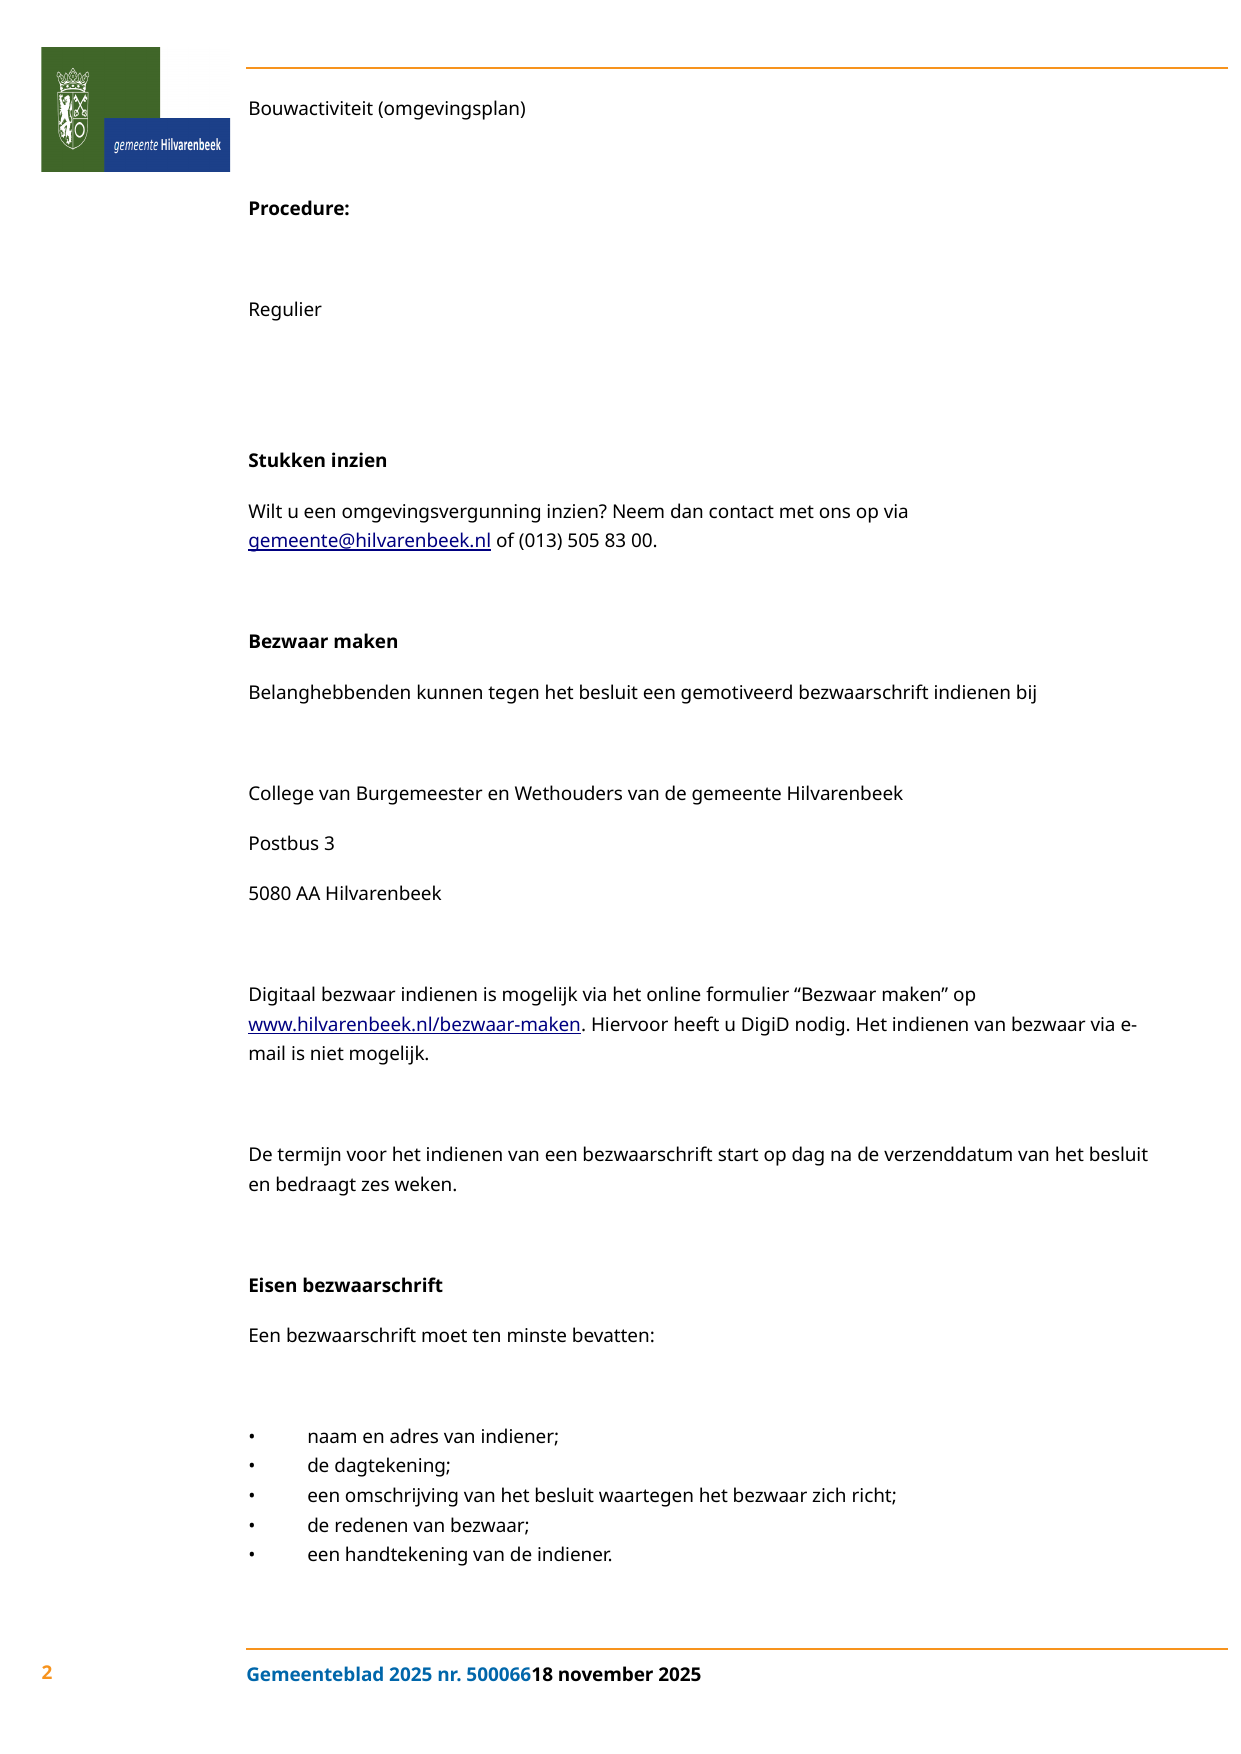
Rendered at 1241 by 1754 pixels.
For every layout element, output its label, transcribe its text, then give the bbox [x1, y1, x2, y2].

list de redenen van bezwaar; [248, 1512, 1152, 1538]
list naam en adres van indiener; [248, 1423, 1152, 1449]
list de dagtekening; [248, 1453, 1152, 1478]
text 5080 AA Hilvarenbeek [248, 881, 1152, 906]
text Bouwactiviteit (omgevingsplan) [248, 95, 1152, 121]
text Postbus 3 [248, 830, 1152, 856]
text Bezwaar maken [248, 628, 1152, 654]
text Belanghebbenden kunnen tegen het besluit een gemotiveerd bezwaarschrift indienen bij [248, 679, 1152, 705]
text Regulier [248, 296, 1152, 322]
text Procedure: [248, 196, 1152, 221]
list een omschrijving van het besluit waartegen het bezwaar zich richt; [248, 1482, 1152, 1508]
picture [41, 47, 231, 172]
text Eisen bezwaarschrift [248, 1272, 1152, 1298]
text Een bezwaarschrift moet ten minste bevatten: [248, 1322, 1152, 1348]
text Wilt u een omgevingsvergunning inzien? Neem dan contact met ons op via gemeente@hilvarenbeek.nl of (013) 505 83 00. [248, 498, 1152, 553]
list een handtekening van de indiener. [248, 1541, 1152, 1567]
text De termijn voor het indienen van een bezwaarschrift start op dag na de verzenddatum van het besluit en bedraagt zes weken. [248, 1141, 1152, 1197]
text College van Burgemeester en Wethouders van de gemeente Hilvarenbeek [248, 780, 1152, 806]
text Stukken inzien [248, 448, 1152, 473]
text Digitaal bezwaar indienen is mogelijk via het online formulier “Bezwaar maken” op www.hilvarenbeek.nl/bezwaar-maken. Hiervoor heeft u DigiD nodig. Het indienen van bezwaar via e-mail is niet mogelijk. [248, 981, 1152, 1066]
